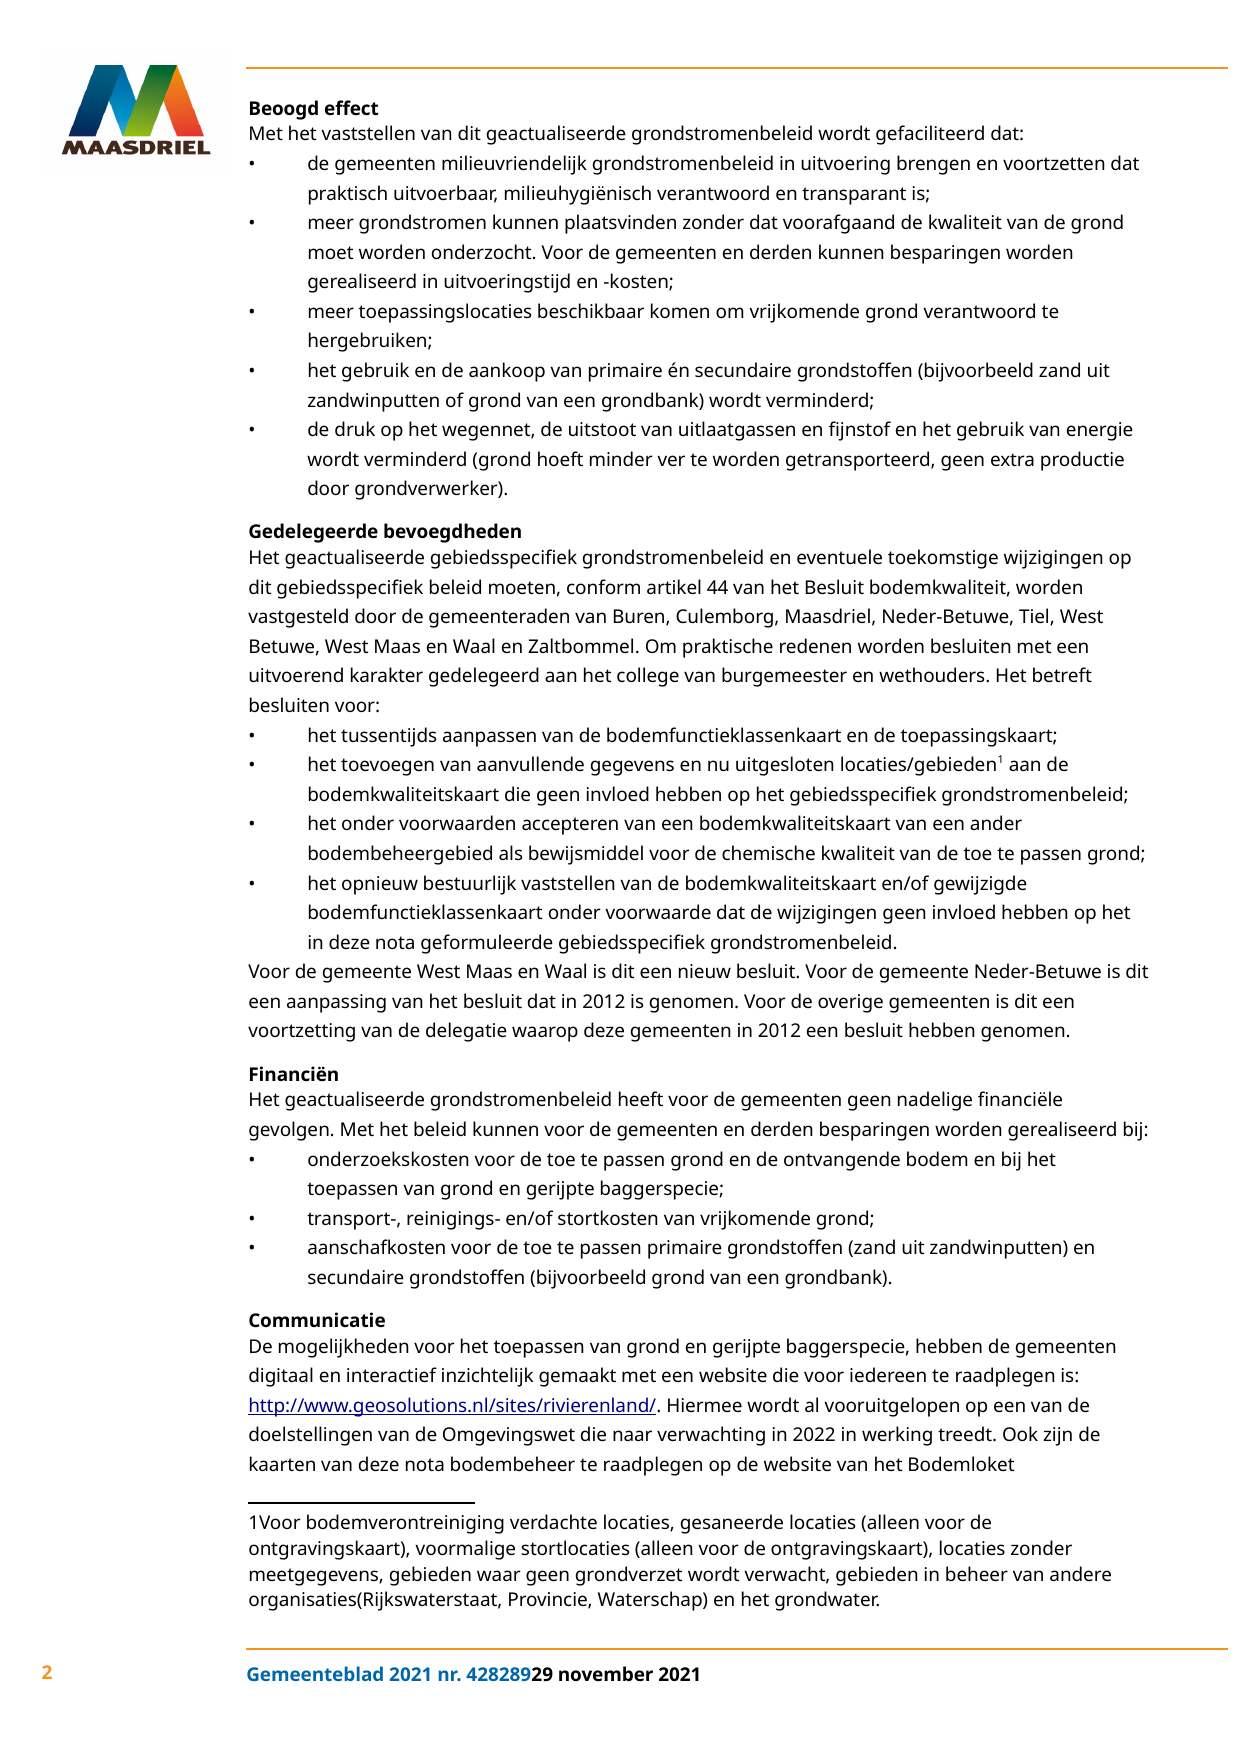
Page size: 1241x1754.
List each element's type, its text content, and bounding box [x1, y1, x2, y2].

list Voor bodemverontreiniging verdachte locaties, gesaneerde locaties (alleen voor de ontgravingskaart), voormalige stortlocaties (alleen voor de ontgravingskaart), locaties zonder meetgegevens, gebieden waar geen grondverzet wordt verwacht, gebieden in beheer van andere organisaties(Rijkswaterstaat, Provincie, Waterschap) en het grondwater. [248, 1509, 1152, 1612]
list de gemeenten milieuvriendelijk grondstromenbeleid in uitvoering brengen en voortzetten dat praktisch uitvoerbaar, milieuhygiënisch verantwoord en transparant is; [248, 150, 1152, 205]
list het opnieuw bestuurlijk vaststellen van de bodemkwaliteitskaart en/of gewijzigde bodemfunctieklassenkaart onder voorwaarde dat de wijzigingen geen invloed hebben op het in deze nota geformuleerde gebiedsspecifiek grondstromenbeleid. [248, 870, 1152, 955]
text Met het vaststellen van dit geactualiseerde grondstromenbeleid wordt gefaciliteerd dat: [248, 121, 1152, 146]
list het tussentijds aanpassen van de bodemfunctieklassenkaart en de toepassingskaart; [248, 722, 1152, 748]
text Gedelegeerde bevoegdheden [248, 519, 1152, 544]
text De mogelijkheden voor het toepassen van grond en gerijpte baggerspecie, hebben de gemeenten digitaal en interactief inzichtelijk gemaakt met een website die voor iedereen te raadplegen is: http://www.geosolutions.nl/sites/rivierenland/. Hiermee wordt al vooruitgelopen op een van de doelstellingen van de Omgevingswet die naar verwachting in 2022 in werking treedt. Ook zijn de kaarten van deze nota bodembeheer te raadplegen op de website van het Bodemloket [248, 1333, 1152, 1477]
list meer toepassingslocaties beschikbaar komen om vrijkomende grond verantwoord te hergebruiken; [248, 298, 1152, 353]
list transport-, reinigings- en/of stortkosten van vrijkomende grond; [248, 1205, 1152, 1231]
text Financiën [248, 1061, 1152, 1087]
text Communicatie [248, 1307, 1152, 1333]
list het gebruik en de aankoop van primaire én secundaire grondstoffen (bijvoorbeeld zand uit zandwinputten of grond van een grondbank) wordt verminderd; [248, 357, 1152, 412]
text Het geactualiseerde grondstromenbeleid heeft voor de gemeenten geen nadelige financiële gevolgen. Met het beleid kunnen voor de gemeenten en derden besparingen worden gerealiseerd bij: [248, 1087, 1152, 1142]
list meer grondstromen kunnen plaatsvinden zonder dat voorafgaand de kwaliteit van de grond moet worden onderzocht. Voor de gemeenten en derden kunnen besparingen worden gerealiseerd in uitvoeringstijd en -kosten; [248, 209, 1152, 294]
text Beoogd effect [248, 95, 1152, 121]
picture [41, 47, 231, 172]
list aanschafkosten voor de toe te passen primaire grondstoffen (zand uit zandwinputten) en secundaire grondstoffen (bijvoorbeeld grond van een grondbank). [248, 1234, 1152, 1290]
list het onder voorwaarden accepteren van een bodemkwaliteitskaart van een ander bodembeheergebied als bewijsmiddel voor de chemische kwaliteit van de toe te passen grond; [248, 811, 1152, 866]
text Het geactualiseerde gebiedsspecifiek grondstromenbeleid en eventuele toekomstige wijzigingen op dit gebiedsspecifiek beleid moeten, conform artikel 44 van het Besluit bodemkwaliteit, worden vastgesteld door de gemeenteraden van Buren, Culemborg, Maasdriel, Neder-Betuwe, Tiel, West Betuwe, West Maas en Waal en Zaltbommel. Om praktische redenen worden besluiten met een uitvoerend karakter gedelegeerd aan het college van burgemeester en wethouders. Het betreft besluiten voor: [248, 544, 1152, 718]
text Voor de gemeente West Maas en Waal is dit een nieuw besluit. Voor de gemeente Neder-Betuwe is dit een aanpassing van het besluit dat in 2012 is genomen. Voor de overige gemeenten is dit een voortzetting van de delegatie waarop deze gemeenten in 2012 een besluit hebben genomen. [248, 958, 1152, 1043]
list de druk op het wegennet, de uitstoot van uitlaatgassen en fijnstof en het gebruik van energie wordt verminderd (grond hoeft minder ver te worden getransporteerd, geen extra productie door grondverwerker). [248, 416, 1152, 501]
list het toevoegen van aanvullende gegevens en nu uitgesloten locaties/gebieden aan de bodemkwaliteitskaart die geen invloed hebben op het gebiedsspecifiek grondstromenbeleid; [248, 751, 1152, 807]
list onderzoekskosten voor de toe te passen grond en de ontvangende bodem en bij het toepassen van grond en gerijpte baggerspecie; [248, 1146, 1152, 1201]
